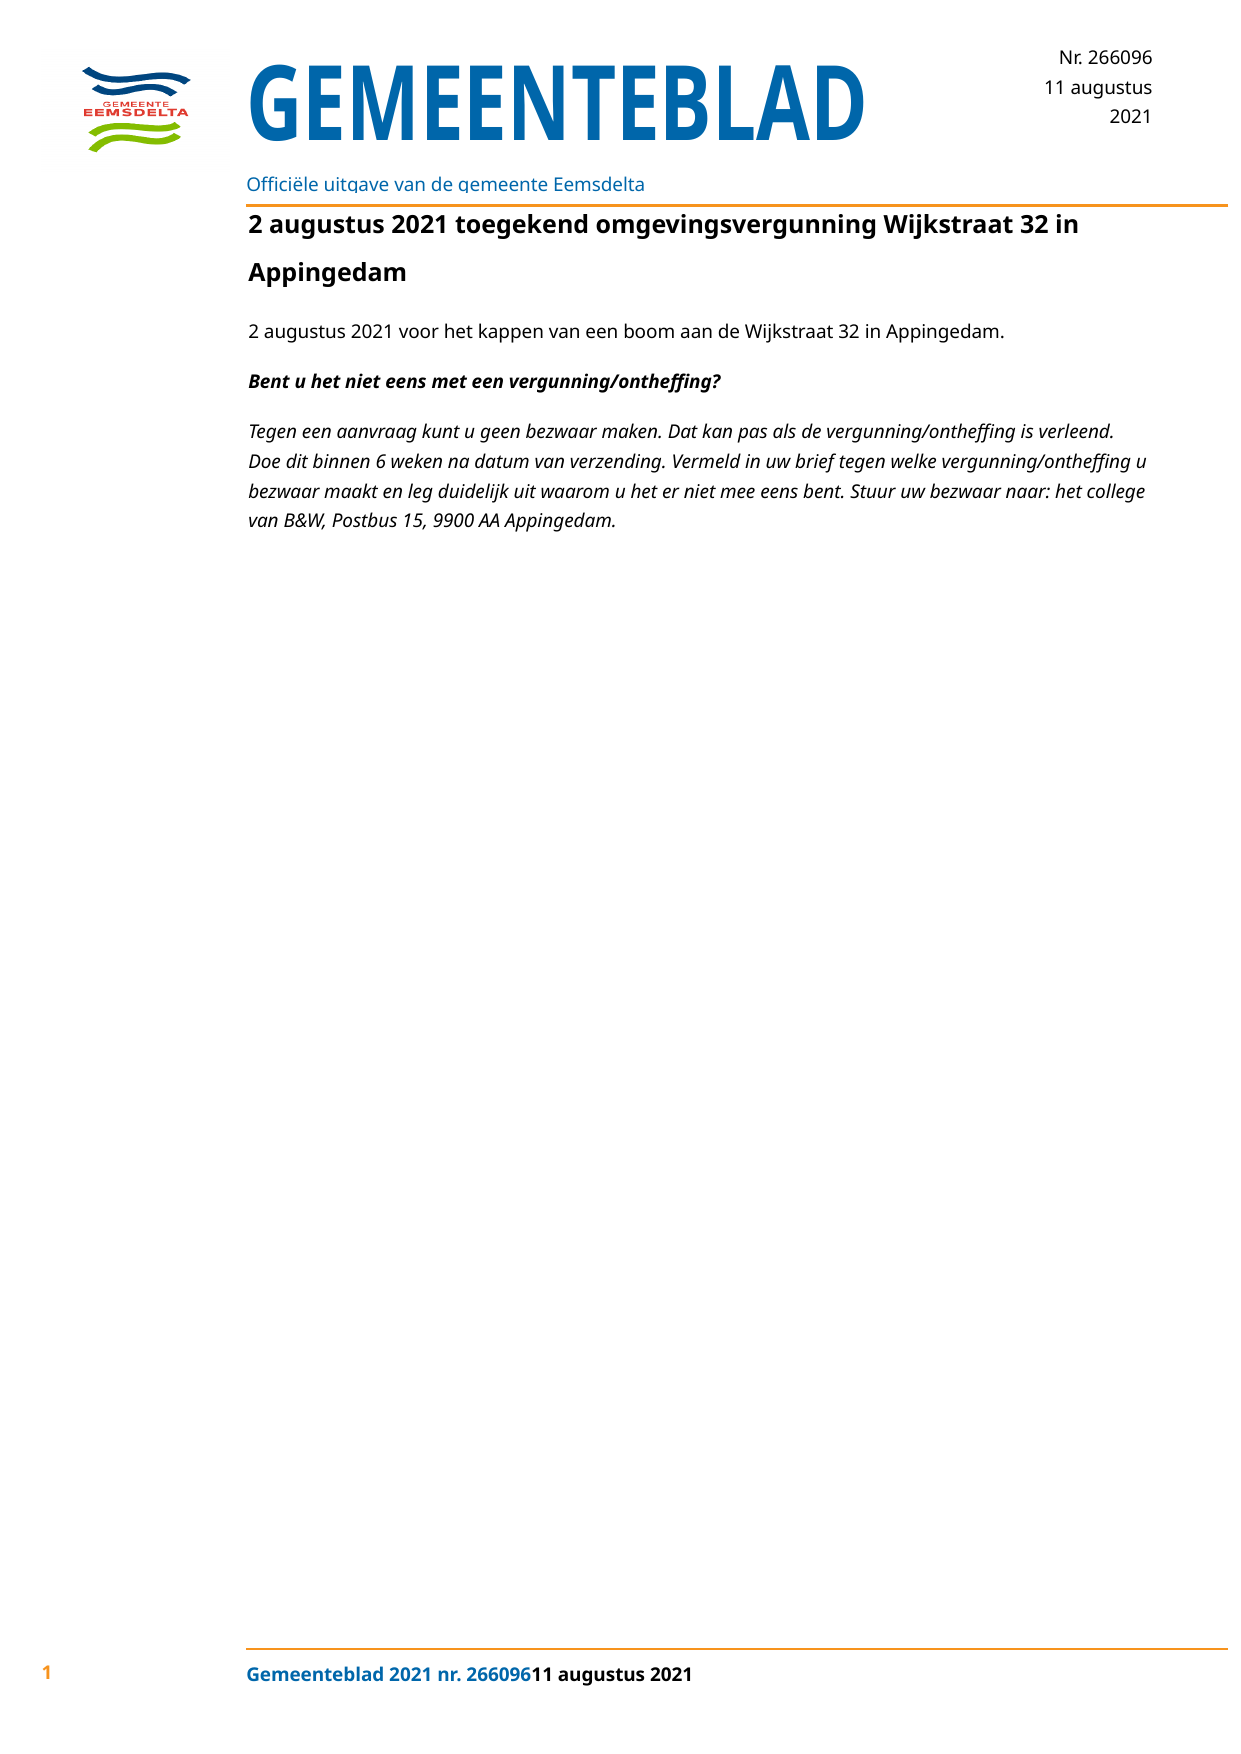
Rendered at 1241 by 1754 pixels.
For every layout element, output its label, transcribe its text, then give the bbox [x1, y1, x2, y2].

text 2 augustus 2021 toegekend omgevingsvergunning Wijkstraat 32 in Appingedam [248, 207, 1152, 288]
picture [41, 47, 231, 172]
text 2 augustus 2021 voor het kappen van een boom aan de Wijkstraat 32 in Appingedam. [248, 318, 1152, 344]
text Tegen een aanvraag kunt u geen bezwaar maken. Dat kan pas als de vergunning/ontheffing is verleend. Doe dit binnen 6 weken na datum van verzending. Vermeld in uw brief tegen welke vergunning/ontheffing u bezwaar maakt en leg duidelijk uit waarom u het er niet mee eens bent. Stuur uw bezwaar naar: het college van B&W, Postbus 15, 9900 AA Appingedam. [248, 419, 1152, 533]
text Bent u het niet eens met een vergunning/ontheffing? [248, 368, 1152, 394]
